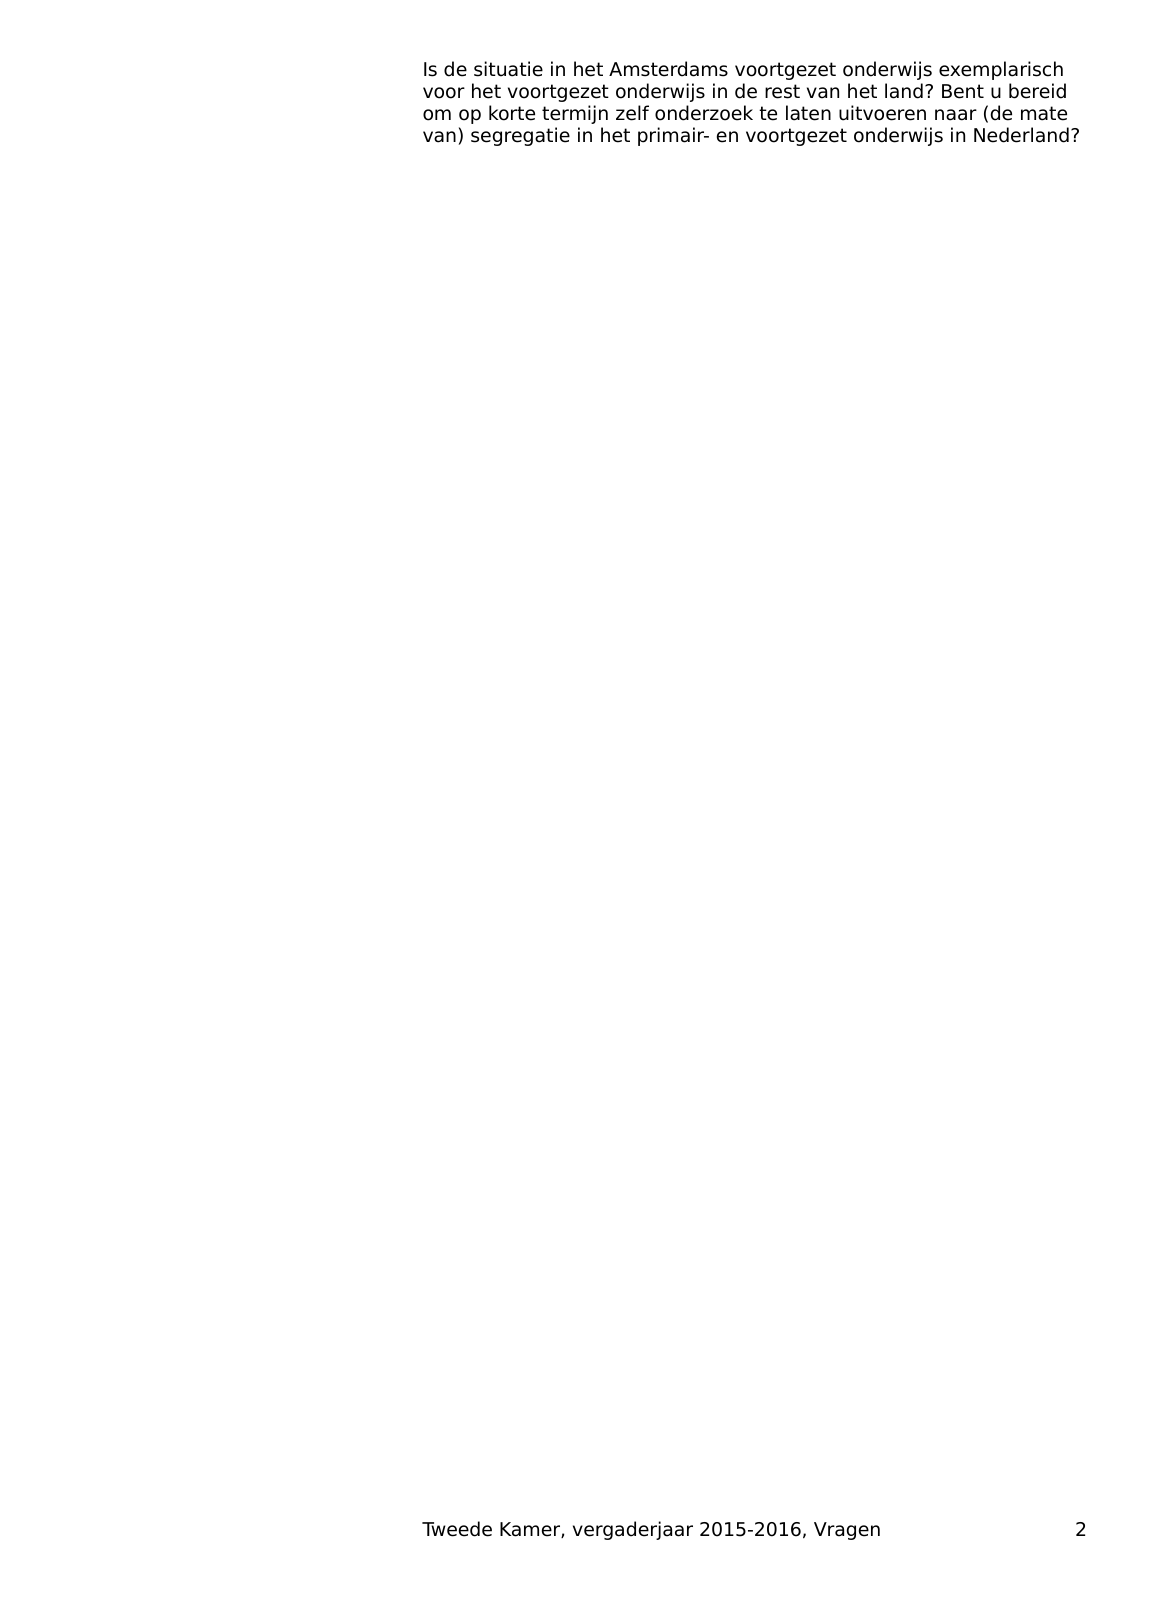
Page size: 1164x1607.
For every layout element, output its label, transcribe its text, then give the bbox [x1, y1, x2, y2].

text Is de situatie in het Amsterdams voortgezet onderwijs exemplarisch voor het voortgezet onderwijs in de rest van het land? Bent u bereid om op korte termijn zelf onderzoek te laten uitvoeren naar (de mate van) segregatie in het primair- en voortgezet onderwijs in Nederland? [422, 59, 1087, 147]
